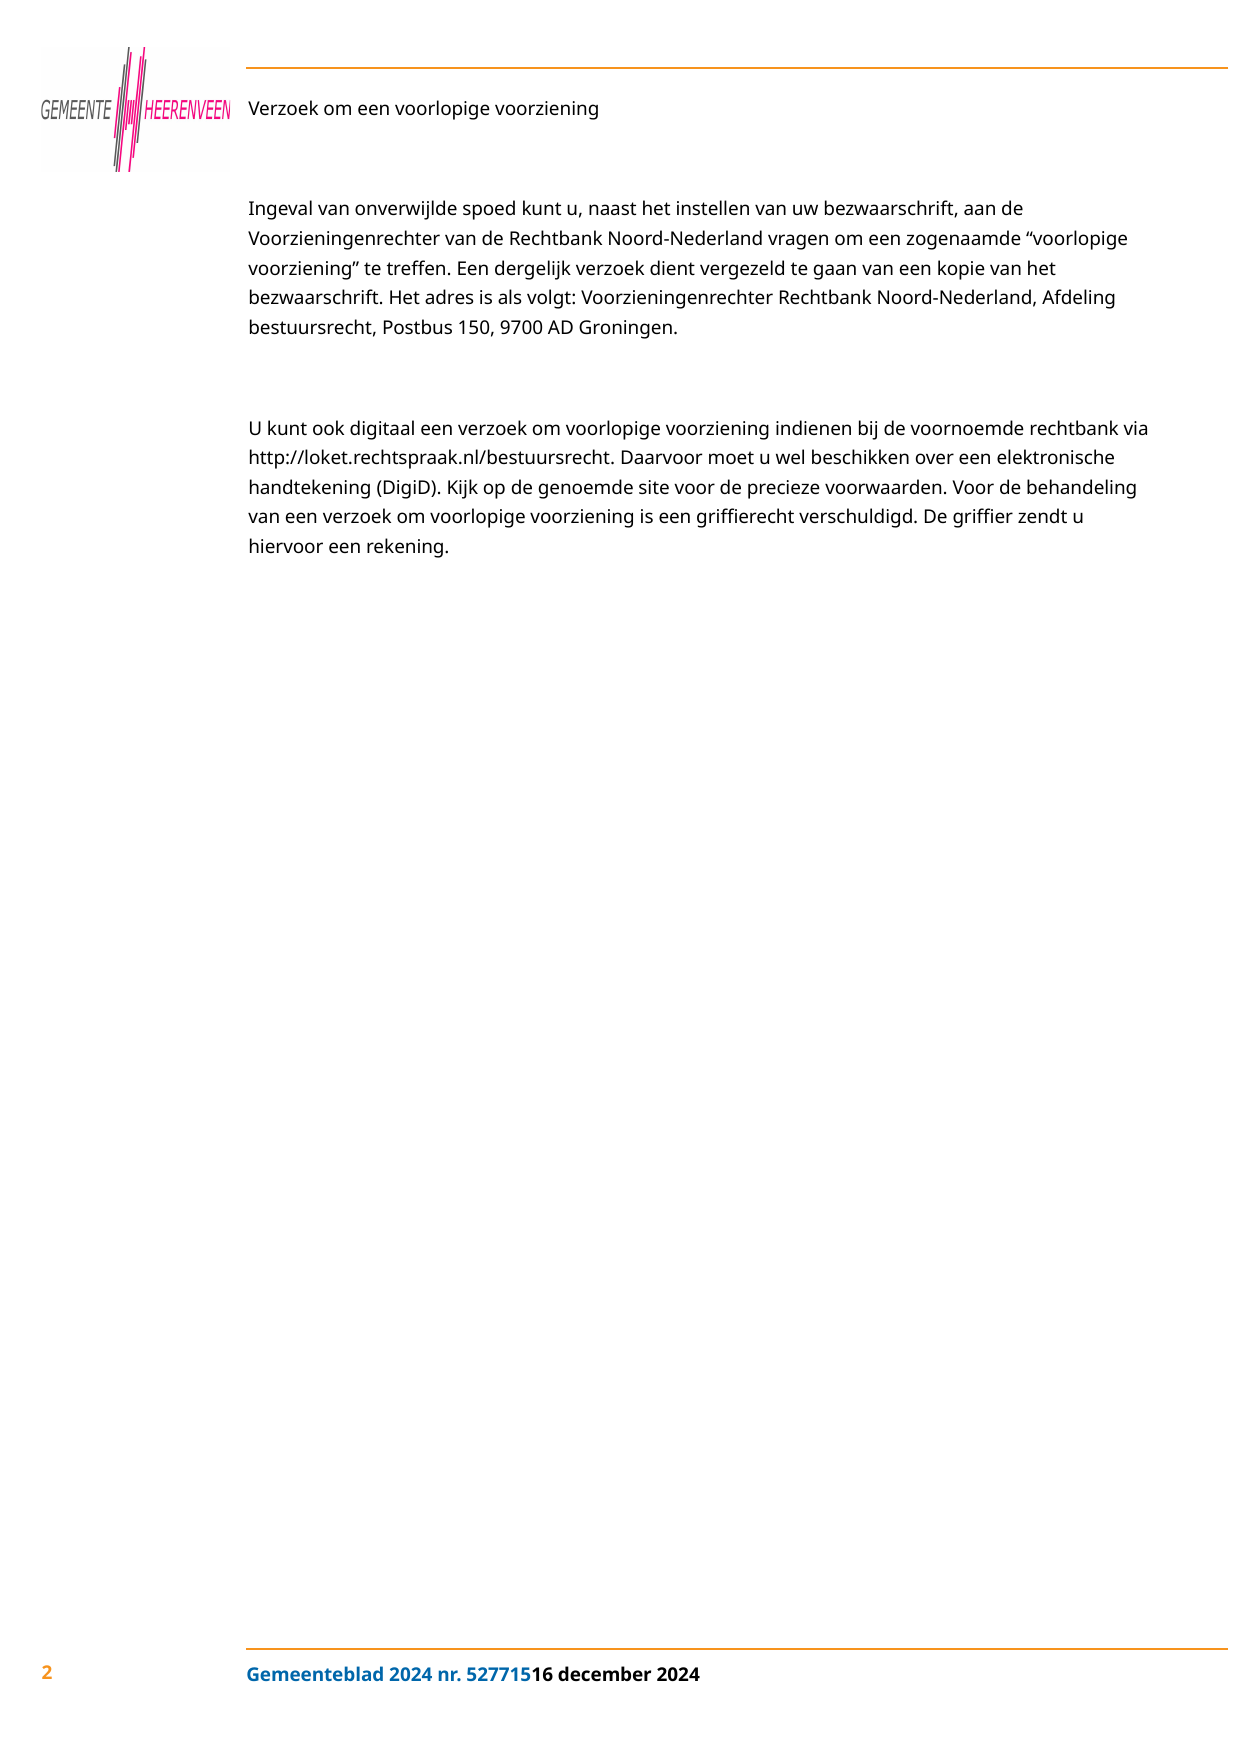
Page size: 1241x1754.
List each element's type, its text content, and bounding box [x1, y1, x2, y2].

text U kunt ook digitaal een verzoek om voorlopige voorziening indienen bij de voornoemde rechtbank via http://loket.rechtspraak.nl/bestuursrecht. Daarvoor moet u wel beschikken over een elektronische handtekening (DigiD). Kijk op de genoemde site voor de precieze voorwaarden. Voor de behandeling van een verzoek om voorlopige voorziening is een griffierecht verschuldigd. De griffier zendt u hiervoor een rekening. [248, 415, 1152, 559]
text Ingeval van onverwijlde spoed kunt u, naast het instellen van uw bezwaarschrift, aan de Voorzieningenrechter van de Rechtbank Noord-Nederland vragen om een zogenaamde “voorlopige voorziening” te treffen. Een dergelijk verzoek dient vergezeld te gaan van een kopie van het bezwaarschrift. Het adres is als volgt: Voorzieningenrechter Rechtbank Noord-Nederland, Afdeling bestuursrecht, Postbus 150, 9700 AD Groningen. [248, 196, 1152, 340]
text Verzoek om een voorlopige voorziening [248, 95, 1152, 121]
picture [41, 47, 231, 172]
